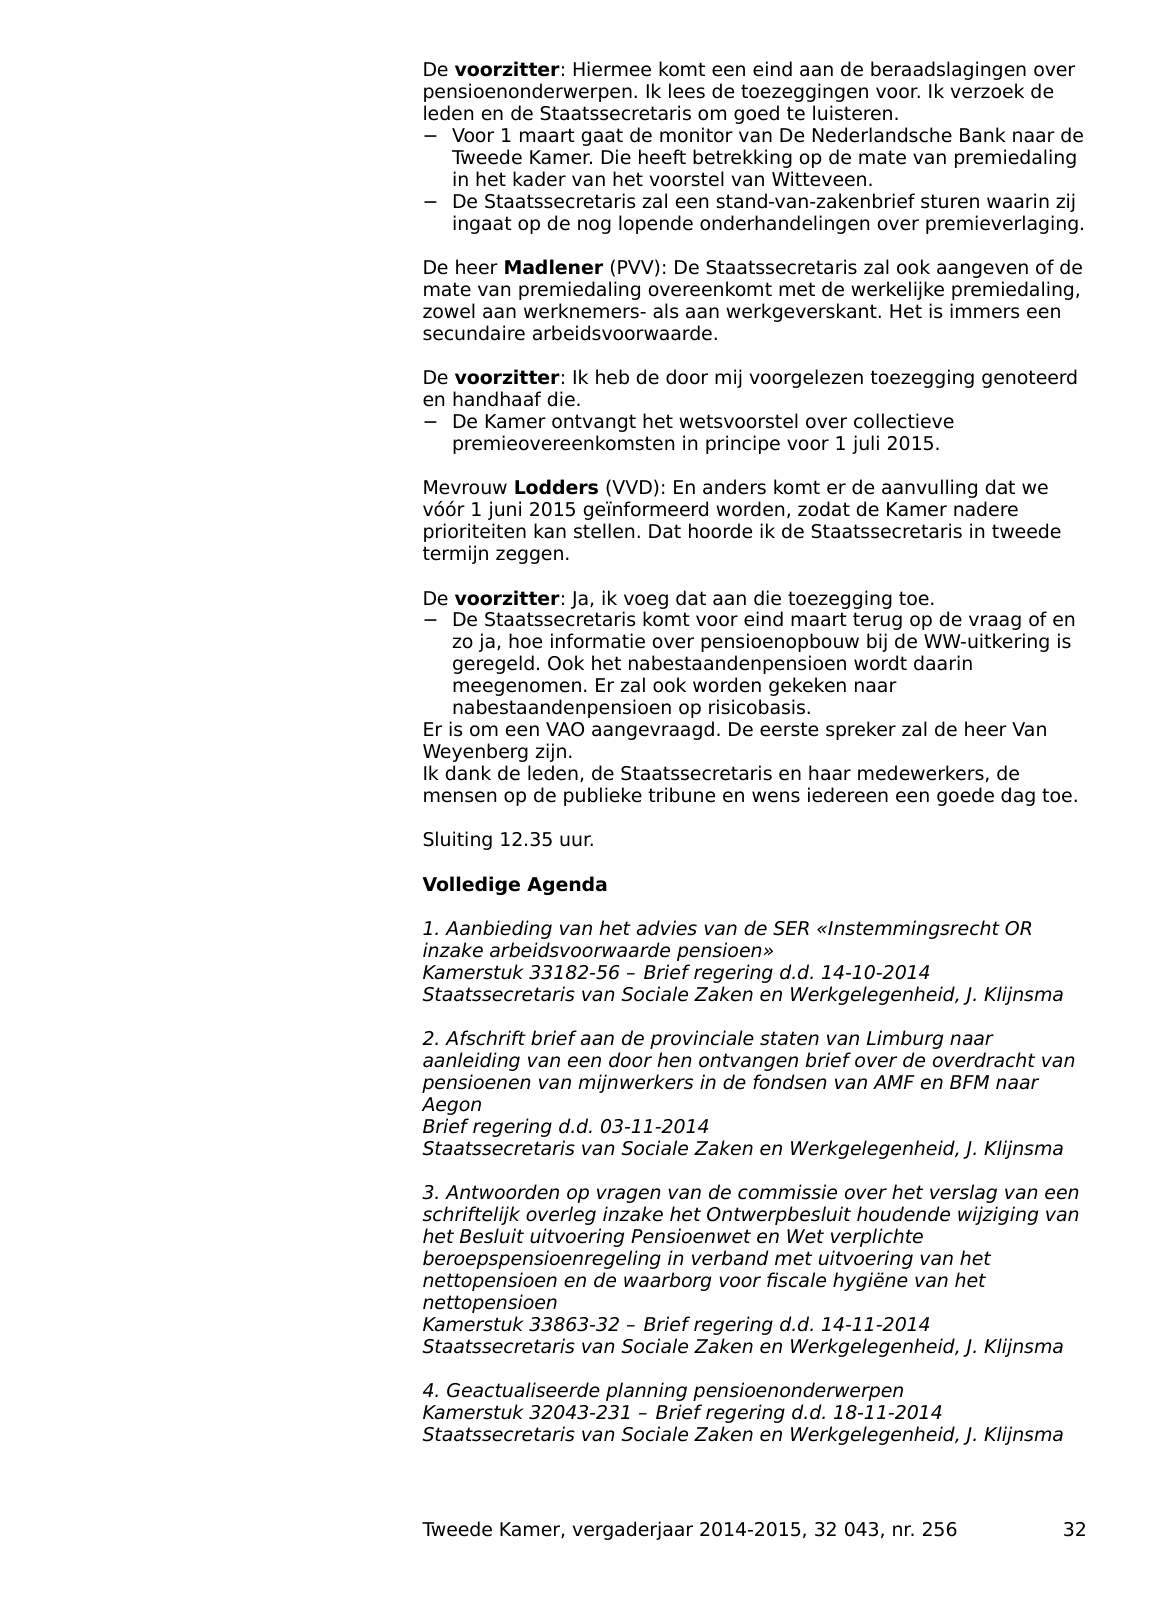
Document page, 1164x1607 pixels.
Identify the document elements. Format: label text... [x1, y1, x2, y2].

text 3. Antwoorden op vragen van de commissie over het verslag van een schriftelijk overleg inzake het Ontwerpbesluit houdende wijziging van het Besluit uitvoering Pensioenwet en Wet verplichte beroepspensioenregeling in verband met uitvoering van het nettopensioen en de waarborg voor fiscale hygiëne van het nettopensioen [422, 1182, 1087, 1314]
text Ik dank de leden, de Staatssecretaris en haar medewerkers, de mensen op de publieke tribune en wens iedereen een goede dag toe. [422, 763, 1087, 807]
text De voorzitter: Hiermee komt een eind aan de beraadslagingen over pensioenonderwerpen. Ik lees de toezeggingen voor. Ik verzoek de leden en de Staatssecretaris om goed te luisteren. [422, 59, 1087, 125]
text Staatssecretaris van Sociale Zaken en Werkgelegenheid, J. Klijnsma [422, 1424, 1087, 1446]
text De heer Madlener (PVV): De Staatssecretaris zal ook aangeven of de mate van premiedaling overeenkomt met de werkelijke premiedaling, zowel aan werknemers- als aan werkgeverskant. Het is immers een secundaire arbeidsvoorwaarde. [422, 257, 1087, 345]
text 1. Aanbieding van het advies van de SER «Instemmingsrecht OR inzake arbeidsvoorwaarde pensioen» [422, 918, 1087, 962]
text 2. Afschrift brief aan de provinciale staten van Limburg naar aanleiding van een door hen ontvangen brief over de overdracht van pensioenen van mijnwerkers in de fondsen van AMF en BFM naar Aegon [422, 1028, 1087, 1116]
text Staatssecretaris van Sociale Zaken en Werkgelegenheid, J. Klijnsma [422, 1138, 1087, 1160]
text − Voor 1 maart gaat de monitor van De Nederlandsche Bank naar de Tweede Kamer. Die heeft betrekking op de mate van premiedaling in het kader van het voorstel van Witteveen. [422, 125, 1087, 191]
text Staatssecretaris van Sociale Zaken en Werkgelegenheid, J. Klijnsma [422, 984, 1087, 1006]
text De voorzitter: Ja, ik voeg dat aan die toezegging toe. [422, 587, 1087, 609]
text Kamerstuk 33863-32 – Brief regering d.d. 14-11-2014 [422, 1314, 1087, 1336]
text Er is om een VAO aangevraagd. De eerste spreker zal de heer Van Weyenberg zijn. [422, 719, 1087, 763]
text Sluiting 12.35 uur. [422, 829, 1087, 851]
subtitle Volledige Agenda [422, 873, 1087, 896]
text 4. Geactualiseerde planning pensioenonderwerpen [422, 1380, 1087, 1402]
text Brief regering d.d. 03-11-2014 [422, 1116, 1087, 1138]
text De voorzitter: Ik heb de door mij voorgelezen toezegging genoteerd en handhaaf die. [422, 367, 1087, 411]
text Mevrouw Lodders (VVD): En anders komt er de aanvulling dat we vóór 1 juni 2015 geïnformeerd worden, zodat de Kamer nadere prioriteiten kan stellen. Dat hoorde ik de Staatssecretaris in tweede termijn zeggen. [422, 477, 1087, 565]
text Kamerstuk 32043-231 – Brief regering d.d. 18-11-2014 [422, 1402, 1087, 1424]
text − De Staatssecretaris zal een stand-van-zakenbrief sturen waarin zij ingaat op de nog lopende onderhandelingen over premieverlaging. [422, 191, 1087, 235]
text − De Kamer ontvangt het wetsvoorstel over collectieve premieovereenkomsten in principe voor 1 juli 2015. [422, 411, 1087, 455]
text − De Staatssecretaris komt voor eind maart terug op de vraag of en zo ja, hoe informatie over pensioenopbouw bij de WW-uitkering is geregeld. Ook het nabestaandenpensioen wordt daarin meegenomen. Er zal ook worden gekeken naar nabestaandenpensioen op risicobasis. [422, 609, 1087, 719]
text Kamerstuk 33182-56 – Brief regering d.d. 14-10-2014 [422, 962, 1087, 984]
text Staatssecretaris van Sociale Zaken en Werkgelegenheid, J. Klijnsma [422, 1336, 1087, 1358]
